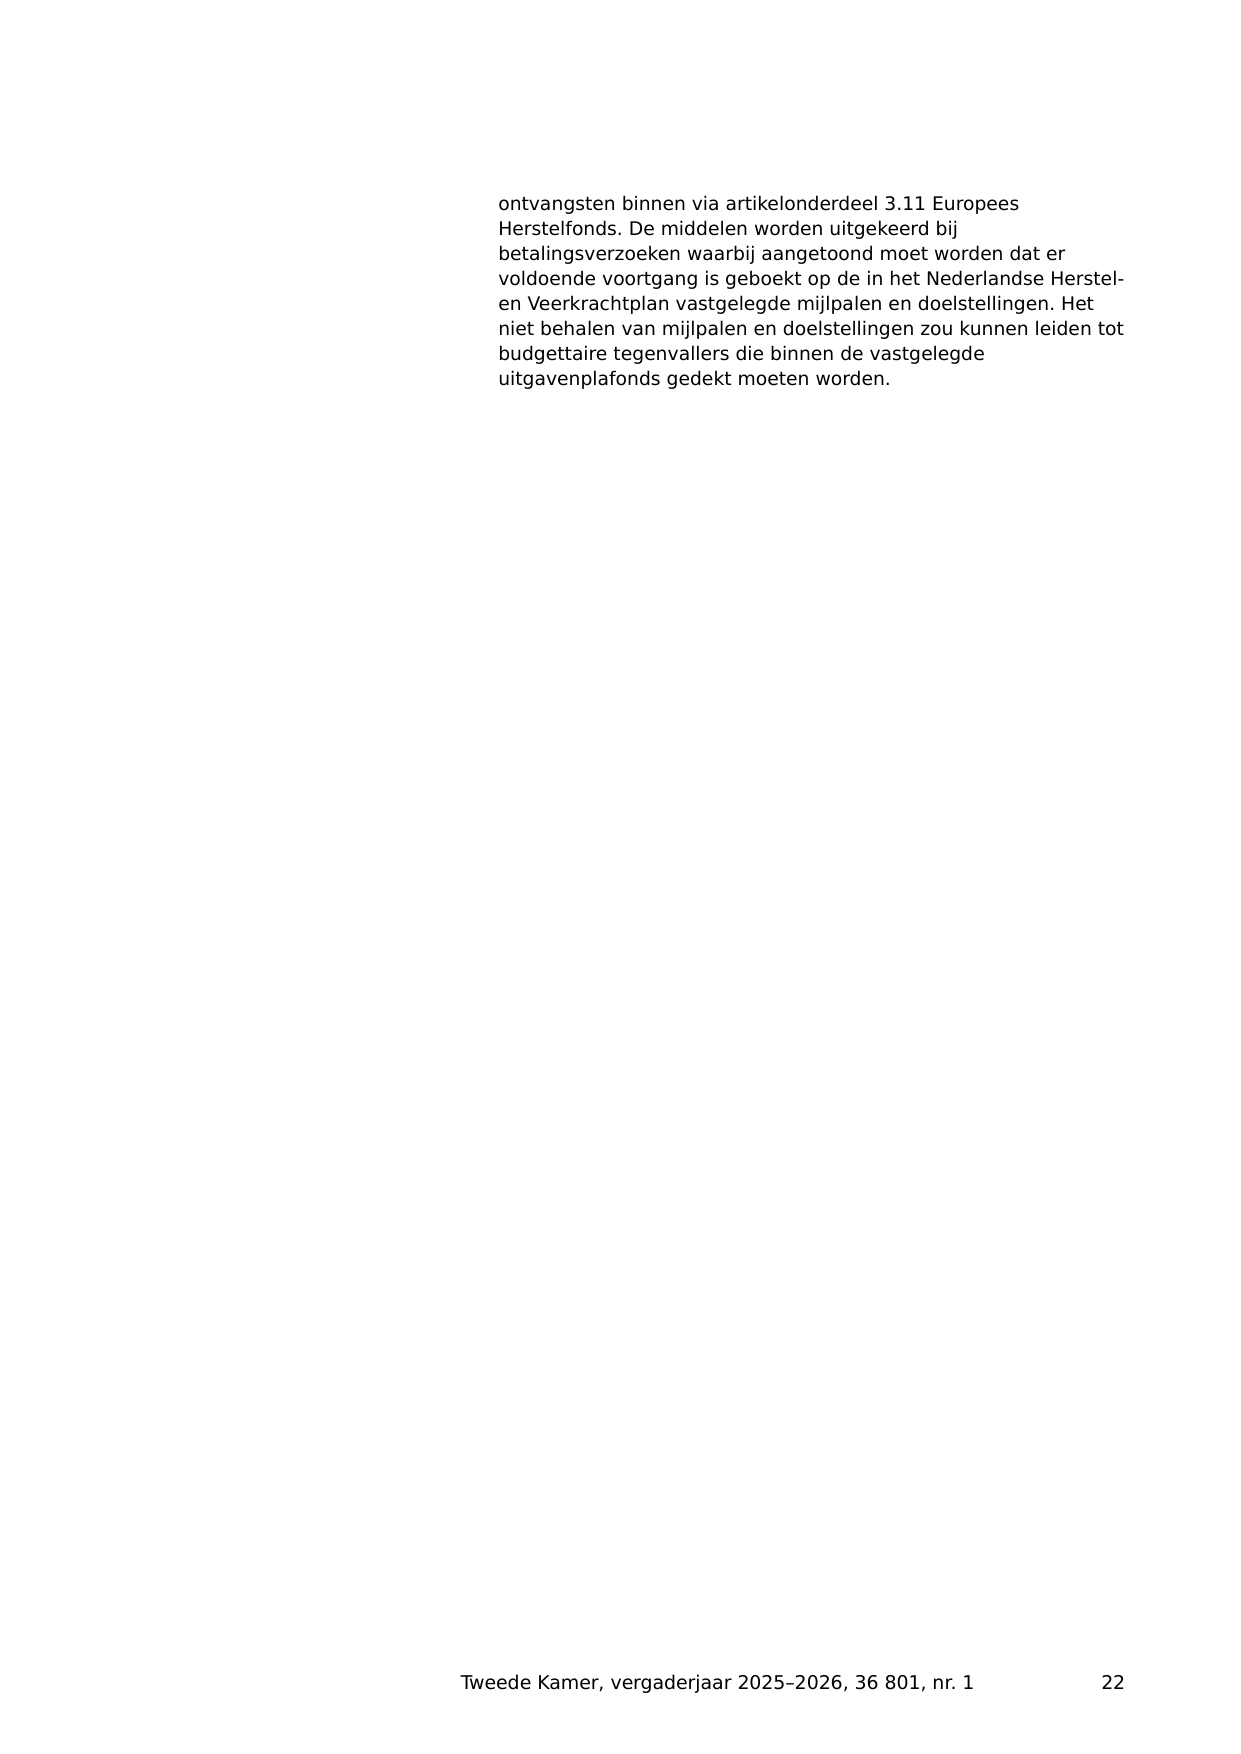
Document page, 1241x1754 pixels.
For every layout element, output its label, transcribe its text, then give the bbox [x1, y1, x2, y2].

list ontvangsten binnen via artikelonderdeel 3.11 Europees Herstelfonds. De middelen worden uitgekeerd bĳ betalingsverzoeken waarbĳ aangetoond moet worden dat er voldoende voortgang is geboekt op de in het Nederlandse Herstel- en Veerkrachtplan vastgelegde mĳlpalen en doelstellingen. Het niet behalen van mĳlpalen en doelstellingen zou kunnen leiden tot budgettaire tegenvallers die binnen de vastgelegde uitgavenplafonds gedekt moeten worden. [461, 191, 1125, 391]
